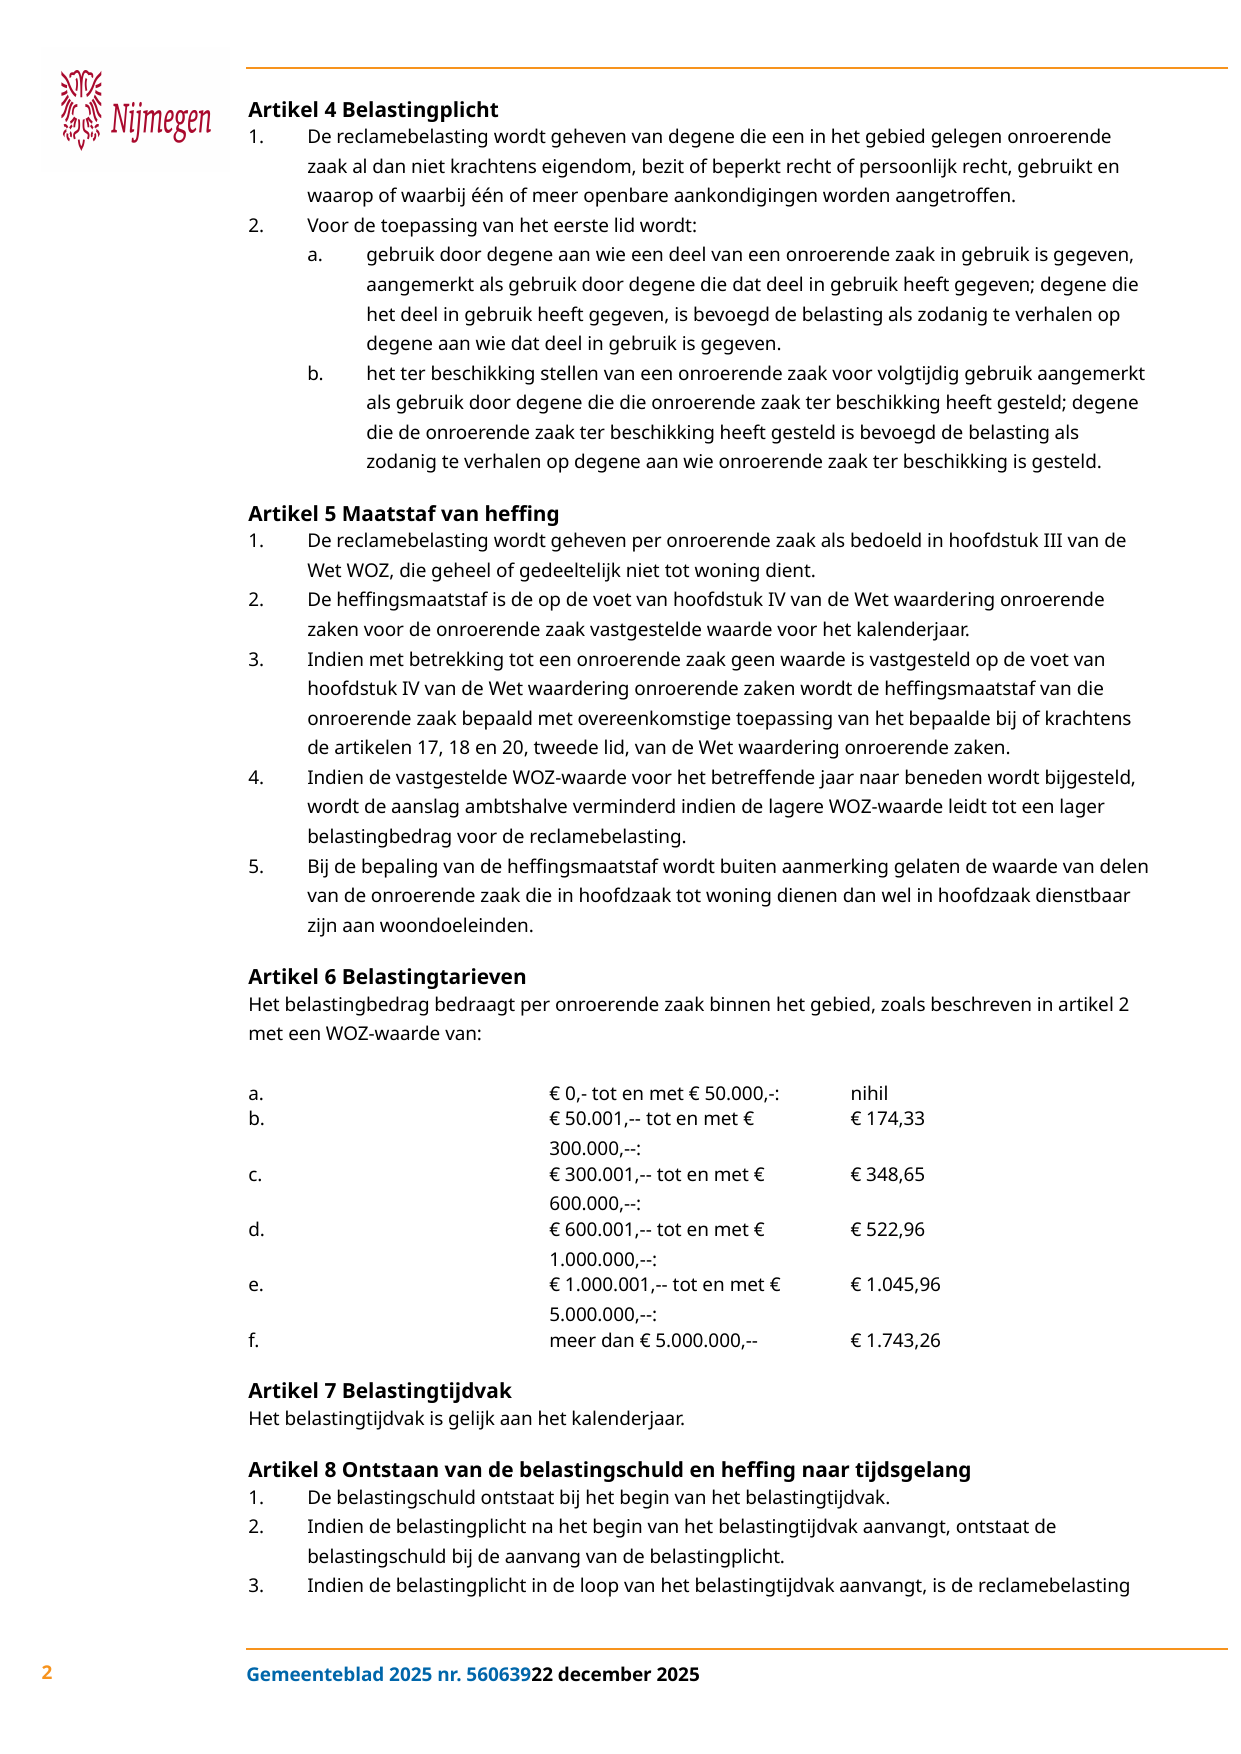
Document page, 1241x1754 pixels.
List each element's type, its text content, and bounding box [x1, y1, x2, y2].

table_cell € 348,65 [850, 1161, 1152, 1216]
list De reclamebelasting wordt geheven per onroerende zaak als bedoeld in hoofdstuk III van de Wet WOZ, die geheel of gedeeltelijk niet tot woning dient. [248, 527, 1152, 583]
table_header a. [248, 1080, 549, 1106]
table_cell € 1.045,96 [850, 1271, 1152, 1327]
table_header nihil [850, 1080, 1152, 1106]
table_cell € 600.001,-- tot en met € 1.000.000,--: [549, 1216, 850, 1271]
table_header € 0,- tot en met € 50.000,-: [549, 1080, 850, 1106]
list gebruik door degene aan wie een deel van een onroerende zaak in gebruik is gegeven, aangemerkt als gebruik door degene die dat deel in gebruik heeft gegeven; degene die het deel in gebruik heeft gegeven, is bevoegd de belasting als zodanig te verhalen op degene aan wie dat deel in gebruik is gegeven. [307, 242, 1152, 356]
text Artikel 7 Belastingtijdvak [248, 1377, 1152, 1405]
table_cell € 174,33 [850, 1106, 1152, 1161]
picture [41, 47, 231, 172]
text Artikel 5 Maatstaf van heffing [248, 499, 1152, 527]
list De belastingschuld ontstaat bij het begin van het belastingtijdvak. [248, 1484, 1152, 1509]
table_cell meer dan € 5.000.000,-- [549, 1327, 850, 1352]
table_cell e. [248, 1271, 549, 1327]
table_cell € 522,96 [850, 1216, 1152, 1271]
table_cell d. [248, 1216, 549, 1271]
text Artikel 6 Belastingtarieven [248, 962, 1152, 991]
list Indien met betrekking tot een onroerende zaak geen waarde is vastgesteld op de voet van hoofdstuk IV van de Wet waardering onroerende zaken wordt de heffingsmaatstaf van die onroerende zaak bepaald met overeenkomstige toepassing van het bepaalde bij of krachtens de artikelen 17, 18 en 20, tweede lid, van de Wet waardering onroerende zaken. [248, 646, 1152, 760]
table_cell € 1.743,26 [850, 1327, 1152, 1352]
list het ter beschikking stellen van een onroerende zaak voor volgtijdig gebruik aangemerkt als gebruik door degene die die onroerende zaak ter beschikking heeft gesteld; degene die de onroerende zaak ter beschikking heeft gesteld is bevoegd de belasting als zodanig te verhalen op degene aan wie onroerende zaak ter beschikking is gesteld. [307, 360, 1152, 474]
list De heffingsmaatstaf is de op de voet van hoofdstuk IV van de Wet waardering onroerende zaken voor de onroerende zaak vastgestelde waarde voor het kalenderjaar. [248, 587, 1152, 642]
text Het belastingbedrag bedraagt per onroerende zaak binnen het gebied, zoals beschreven in artikel 2 met een WOZ-waarde van: [248, 991, 1152, 1046]
table_cell € 1.000.001,-- tot en met € 5.000.000,--: [549, 1271, 850, 1327]
text Artikel 8 Ontstaan van de belastingschuld en heffing naar tijdsgelang [248, 1455, 1152, 1484]
list Voor de toepassing van het eerste lid wordt: [248, 212, 1152, 238]
text Het belastingtijdvak is gelijk aan het kalenderjaar. [248, 1405, 1152, 1431]
table_cell € 50.001,-- tot en met € 300.000,--: [549, 1106, 850, 1161]
table_cell c. [248, 1161, 549, 1216]
list De reclamebelasting wordt geheven van degene die een in het gebied gelegen onroerende zaak al dan niet krachtens eigendom, bezit of beperkt recht of persoonlijk recht, gebruikt en waarop of waarbij één of meer openbare aankondigingen worden aangetroffen. [248, 123, 1152, 208]
table_cell f. [248, 1327, 549, 1352]
list Bij de bepaling van de heffingsmaatstaf wordt buiten aanmerking gelaten de waarde van delen van de onroerende zaak die in hoofdzaak tot woning dienen dan wel in hoofdzaak dienstbaar zijn aan woondoeleinden. [248, 853, 1152, 938]
list Indien de belastingplicht in de loop van het belastingtijdvak aanvangt, is de reclamebelasting [248, 1573, 1152, 1598]
list Indien de belastingplicht na het begin van het belastingtijdvak aanvangt, ontstaat de belastingschuld bij de aanvang van de belastingplicht. [248, 1513, 1152, 1569]
text Artikel 4 Belastingplicht [248, 95, 1152, 123]
table_cell b. [248, 1106, 549, 1161]
list Indien de vastgestelde WOZ-waarde voor het betreffende jaar naar beneden wordt bijgesteld, wordt de aanslag ambtshalve verminderd indien de lagere WOZ-waarde leidt tot een lager belastingbedrag voor de reclamebelasting. [248, 764, 1152, 849]
table_cell € 300.001,-- tot en met € 600.000,--: [549, 1161, 850, 1216]
